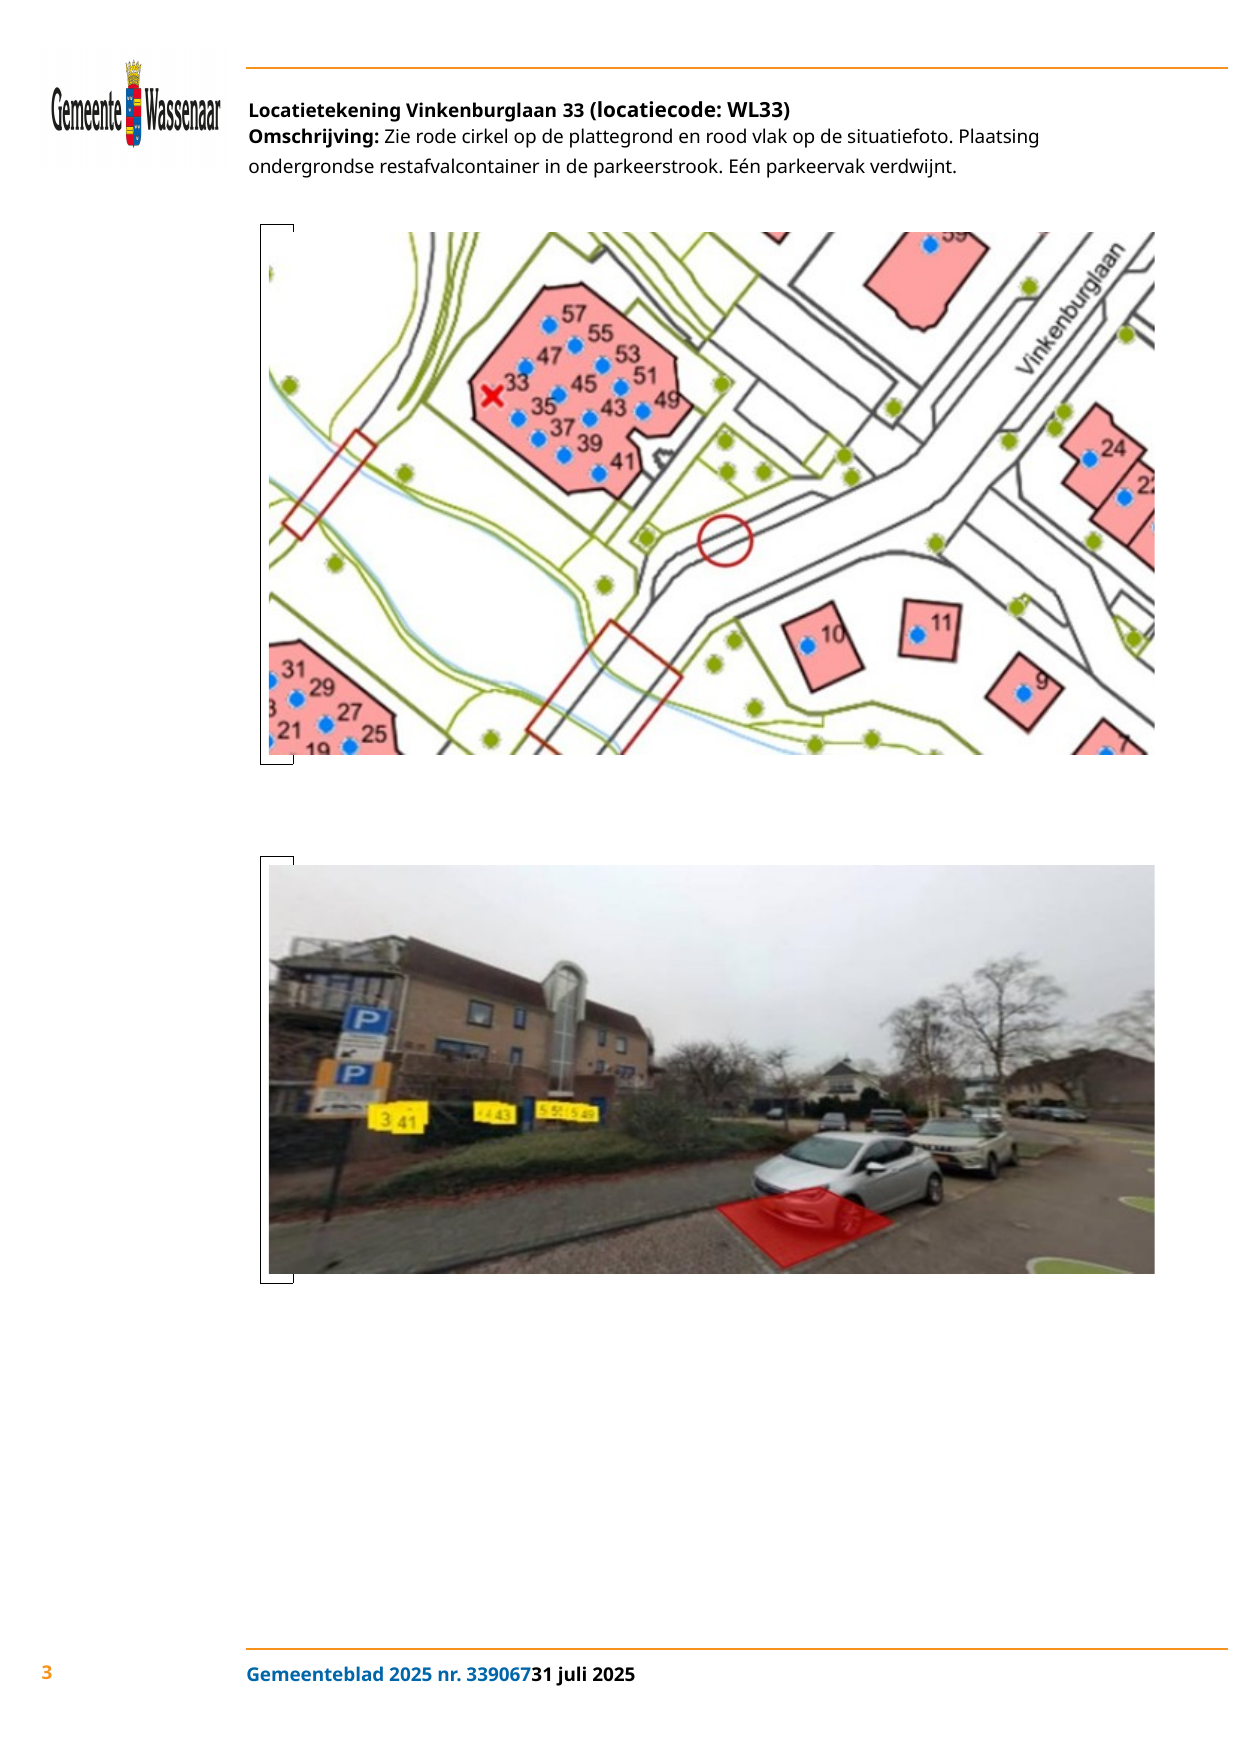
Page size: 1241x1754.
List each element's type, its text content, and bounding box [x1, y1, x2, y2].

picture [268, 232, 1155, 755]
picture [41, 47, 231, 172]
text Omschrijving: Zie rode cirkel op de plattegrond en rood vlak op de situatiefoto. Plaatsing ondergrondse restafvalcontainer in de parkeerstrook. Eén parkeervak verdwijnt. [248, 123, 1152, 179]
text Locatietekening Vinkenburglaan 33 (locatiecode: WL33) [248, 95, 1152, 123]
picture [268, 865, 1155, 1274]
